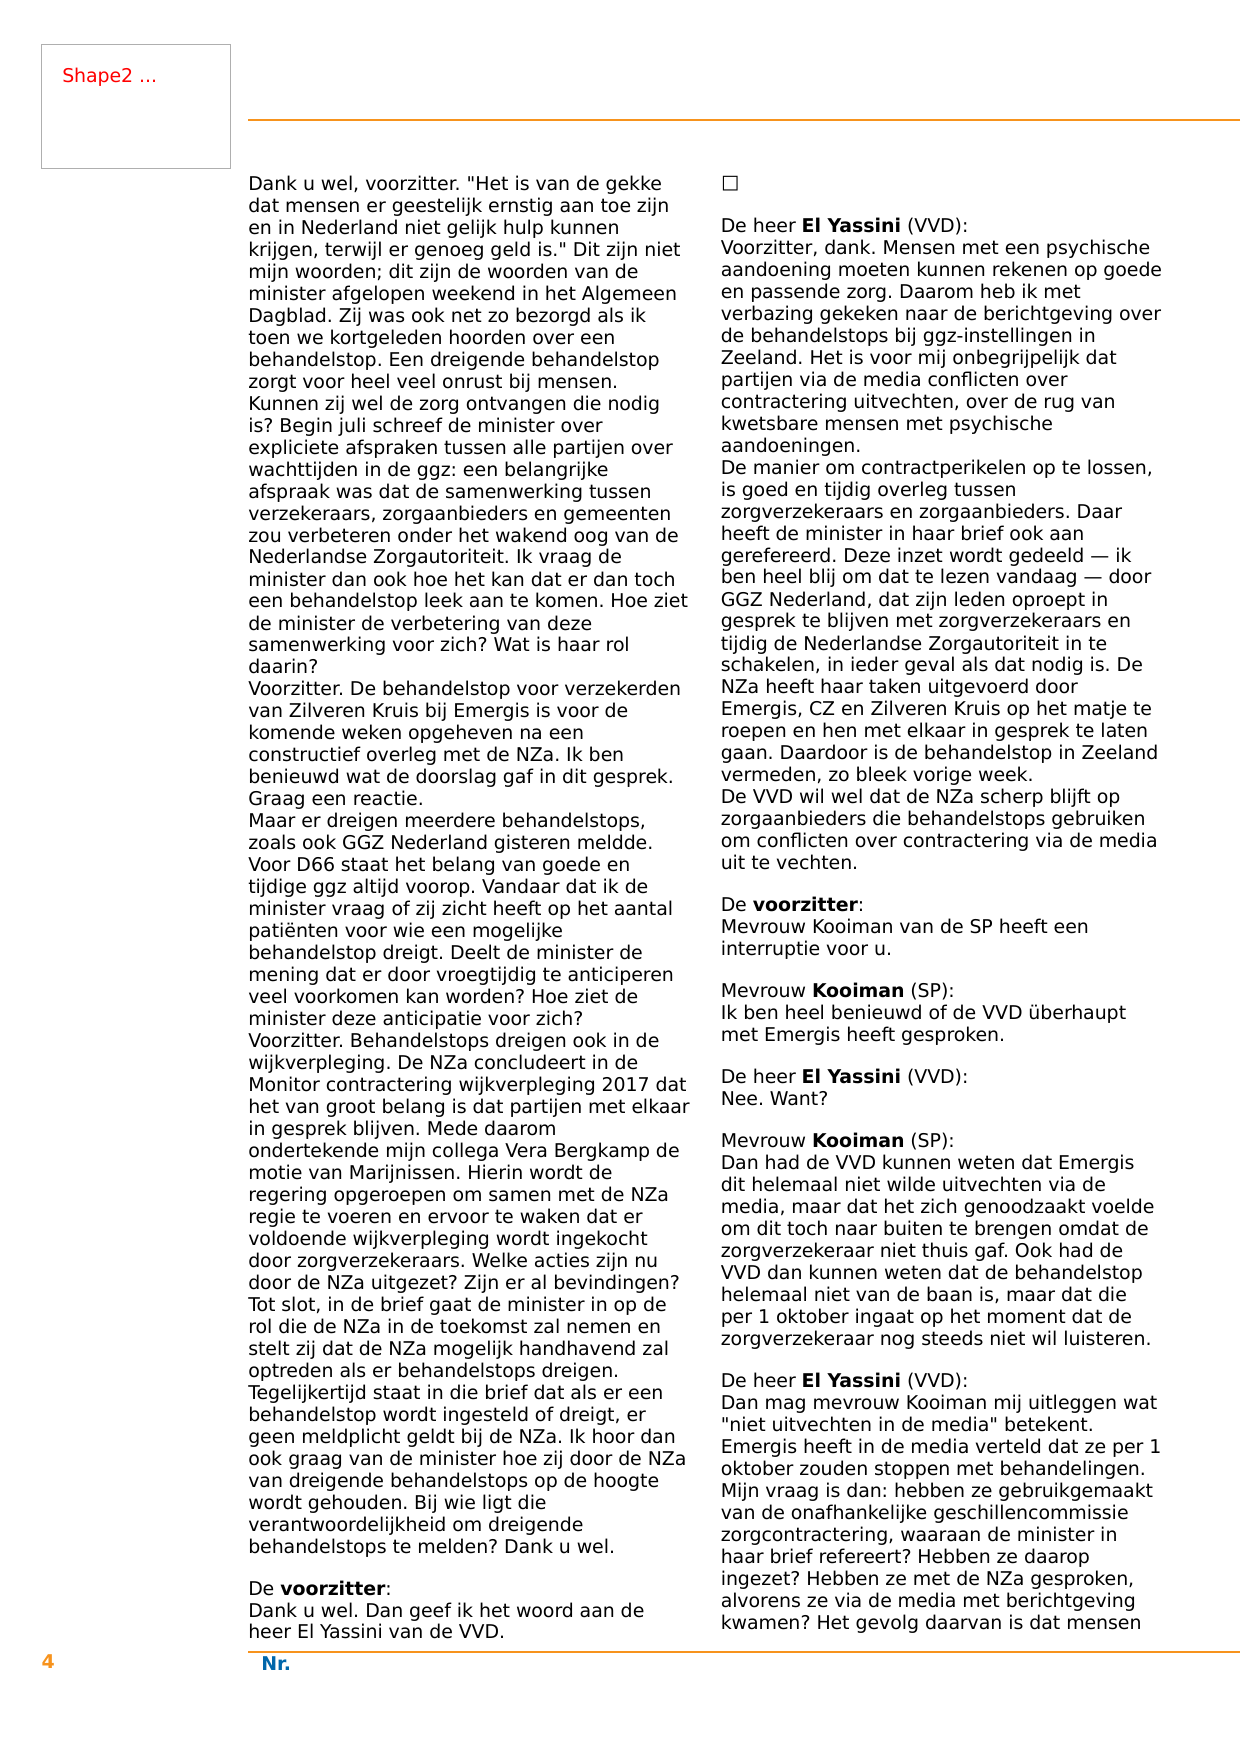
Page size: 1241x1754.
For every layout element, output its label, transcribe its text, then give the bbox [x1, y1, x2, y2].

text Voorzitter. Behandelstops dreigen ook in de wijkverpleging. De NZa concludeert in de Monitor contractering wijkverpleging 2017 dat het van groot belang is dat partijen met elkaar in gesprek blijven. Mede daarom ondertekende mijn collega Vera Bergkamp de motie van Marijnissen. Hierin wordt de regering opgeroepen om samen met de NZa regie te voeren en ervoor te waken dat er voldoende wijkverpleging wordt ingekocht door zorgverzekeraars. Welke acties zijn nu door de NZa uitgezet? Zijn er al bevindingen? [248, 1030, 691, 1294]
text De manier om contractperikelen op te lossen, is goed en tijdig overleg tussen zorgverzekeraars en zorgaanbieders. Daar heeft de minister in haar brief ook aan gerefereerd. Deze inzet wordt gedeeld — ik ben heel blij om dat te lezen vandaag — door GGZ Nederland, dat zijn leden oproept in gesprek te blijven met zorgverzekeraars en tijdig de Nederlandse Zorgautoriteit in te schakelen, in ieder geval als dat nodig is. De NZa heeft haar taken uitgevoerd door Emergis, CZ en Zilveren Kruis op het matje te roepen en hen met elkaar in gesprek te laten gaan. Daardoor is de behandelstop in Zeeland vermeden, zo bleek vorige week. [721, 457, 1163, 786]
text De heer El Yassini (VVD): [721, 215, 1163, 237]
text De heer El Yassini (VVD): [721, 1370, 1163, 1392]
text Dan mag mevrouw Kooiman mij uitleggen wat "niet uitvechten in de media" betekent. Emergis heeft in de media verteld dat ze per 1 oktober zouden stoppen met behandelingen. Mijn vraag is dan: hebben ze gebruikgemaakt van de onafhankelijke geschillencommissie zorgcontractering, waaraan de minister in haar brief refereert? Hebben ze daarop ingezet? Hebben ze met de NZa gesproken, alvorens ze via de media met berichtgeving kwamen? Het gevolg daarvan is dat mensen [721, 1392, 1163, 1633]
text De voorzitter: [721, 894, 1163, 916]
text De VVD wil wel dat de NZa scherp blijft op zorgaanbieders die behandelstops gebruiken om conflicten over contractering via de media uit te vechten. [721, 786, 1163, 874]
text De heer El Yassini (VVD): [721, 1066, 1163, 1088]
text Dank u wel, voorzitter. "Het is van de gekke dat mensen er geestelijk ernstig aan toe zijn en in Nederland niet gelijk hulp kunnen krijgen, terwijl er genoeg geld is." Dit zijn niet mijn woorden; dit zijn de woorden van de minister afgelopen weekend in het Algemeen Dagblad. Zij was ook net zo bezorgd als ik toen we kortgeleden hoorden over een behandelstop. Een dreigende behandelstop zorgt voor heel veel onrust bij mensen. Kunnen zij wel de zorg ontvangen die nodig is? Begin juli schreef de minister over expliciete afspraken tussen alle partijen over wachttijden in de ggz: een belangrijke afspraak was dat de samenwerking tussen verzekeraars, zorgaanbieders en gemeenten zou verbeteren onder het wakend oog van de Nederlandse Zorgautoriteit. Ik vraag de minister dan ook hoe het kan dat er dan toch een behandelstop leek aan te komen. Hoe ziet de minister de verbetering van deze samenwerking voor zich? Wat is haar rol daarin? [248, 173, 691, 678]
text Maar er dreigen meerdere behandelstops, zoals ook GGZ Nederland gisteren meldde. Voor D66 staat het belang van goede en tijdige ggz altijd voorop. Vandaar dat ik de minister vraag of zij zicht heeft op het aantal patiënten voor wie een mogelijke behandelstop dreigt. Deelt de minister de mening dat er door vroegtijdig te anticiperen veel voorkomen kan worden? Hoe ziet de minister deze anticipatie voor zich? [248, 810, 691, 1030]
text Tot slot, in de brief gaat de minister in op de rol die de NZa in de toekomst zal nemen en stelt zij dat de NZa mogelijk handhavend zal optreden als er behandelstops dreigen. Tegelijkertijd staat in die brief dat als er een behandelstop wordt ingesteld of dreigt, er geen meldplicht geldt bij de NZa. Ik hoor dan ook graag van de minister hoe zij door de NZa van dreigende behandelstops op de hoogte wordt gehouden. Bij wie ligt die verantwoordelijkheid om dreigende behandelstops te melden? Dank u wel. [248, 1294, 691, 1557]
text ⬜ [721, 173, 1163, 195]
text Voorzitter, dank. Mensen met een psychische aandoening moeten kunnen rekenen op goede en passende zorg. Daarom heb ik met verbazing gekeken naar de berichtgeving over de behandelstops bij ggz-instellingen in Zeeland. Het is voor mij onbegrijpelijk dat partijen via de media conflicten over contractering uitvechten, over de rug van kwetsbare mensen met psychische aandoeningen. [721, 237, 1163, 457]
text Dank u wel. Dan geef ik het woord aan de heer El Yassini van de VVD. [248, 1599, 691, 1643]
text Voorzitter. De behandelstop voor verzekerden van Zilveren Kruis bij Emergis is voor de komende weken opgeheven na een constructief overleg met de NZa. Ik ben benieuwd wat de doorslag gaf in dit gesprek. Graag een reactie. [248, 678, 691, 810]
text De voorzitter: [248, 1577, 691, 1599]
text Ik ben heel benieuwd of de VVD überhaupt met Emergis heeft gesproken. [721, 1002, 1163, 1046]
text Dan had de VVD kunnen weten dat Emergis dit helemaal niet wilde uitvechten via de media, maar dat het zich genoodzaakt voelde om dit toch naar buiten te brengen omdat de zorgverzekeraar niet thuis gaf. Ook had de VVD dan kunnen weten dat de behandelstop helemaal niet van de baan is, maar dat die per 1 oktober ingaat op het moment dat de zorgverzekeraar nog steeds niet wil luisteren. [721, 1152, 1163, 1350]
text Mevrouw Kooiman van de SP heeft een interruptie voor u. [721, 916, 1163, 960]
text Mevrouw Kooiman (SP): [721, 1130, 1163, 1152]
text Mevrouw Kooiman (SP): [721, 980, 1163, 1002]
text Nee. Want? [721, 1088, 1163, 1110]
